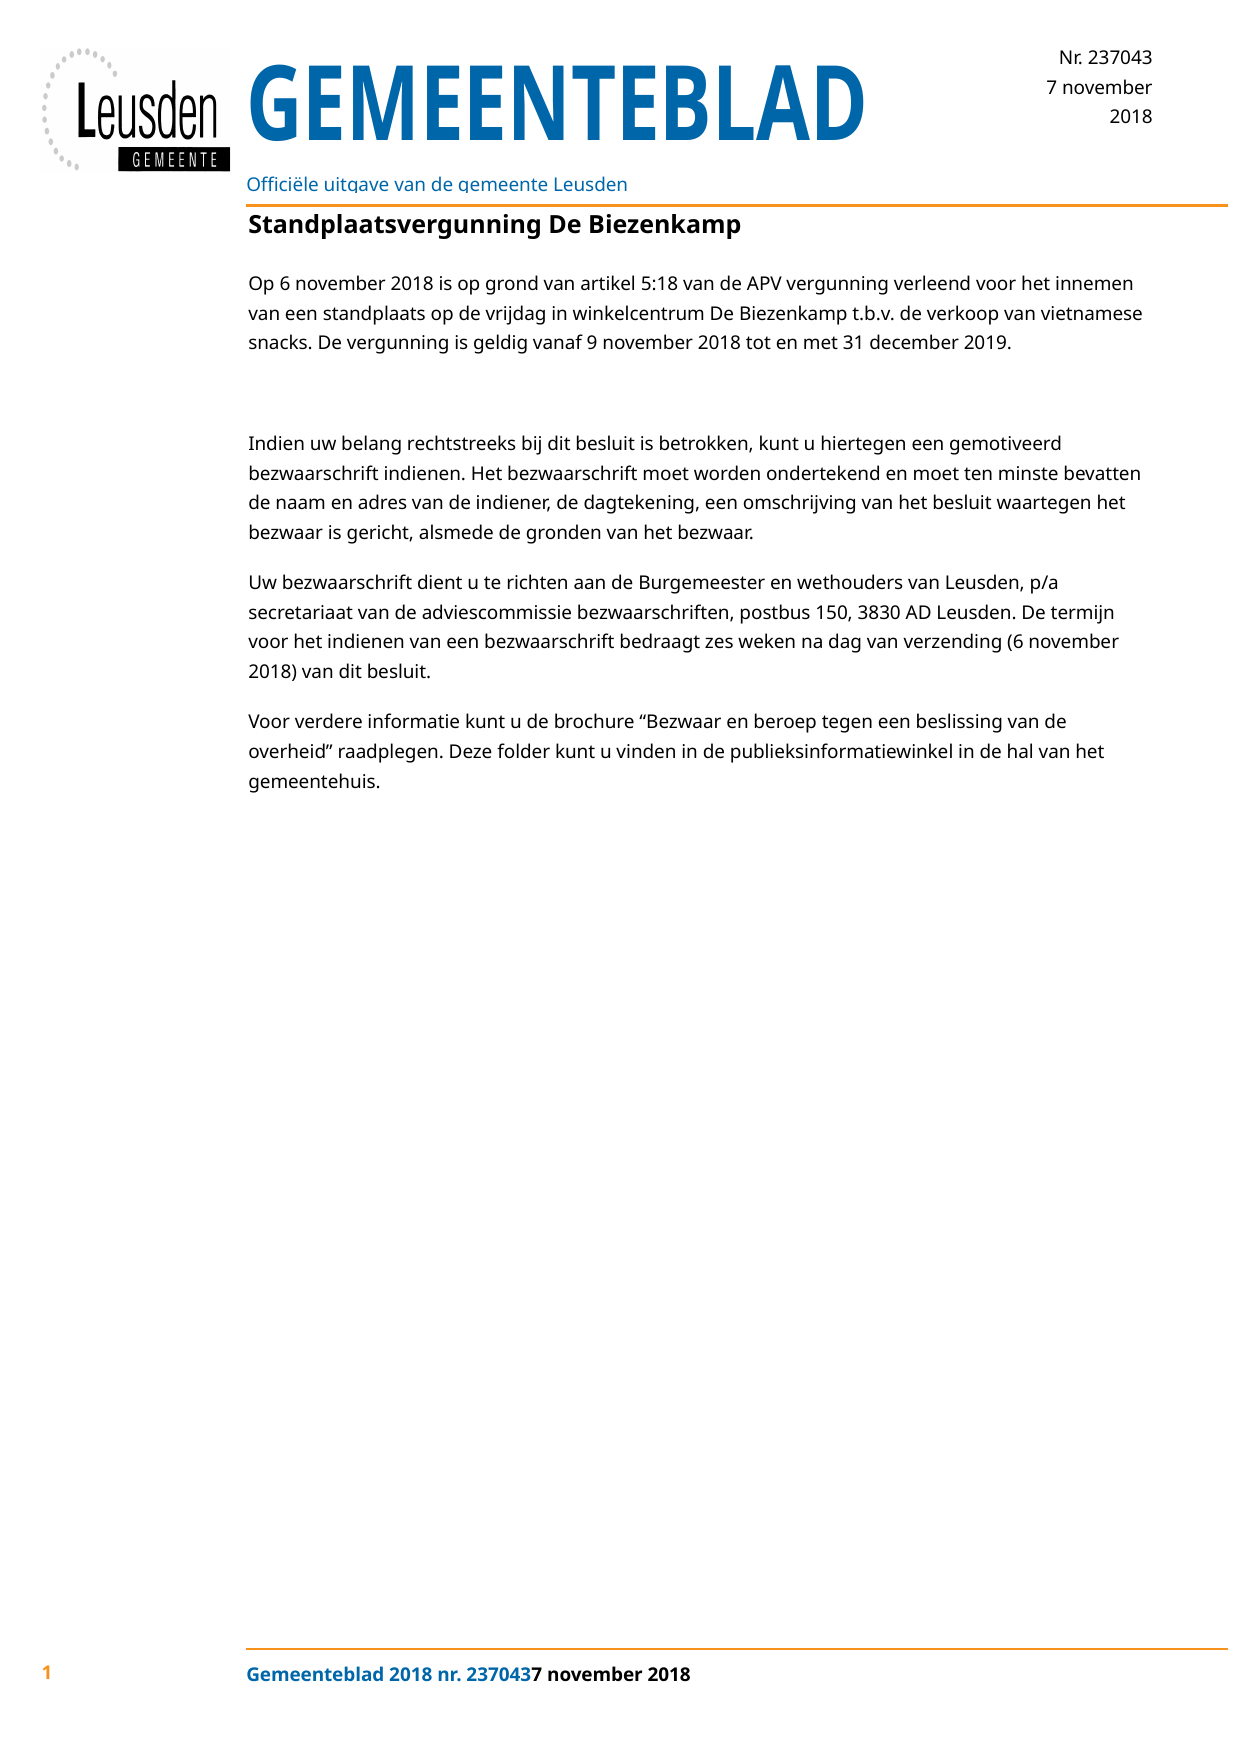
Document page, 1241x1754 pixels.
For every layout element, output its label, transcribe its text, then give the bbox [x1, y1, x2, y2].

picture [41, 47, 231, 172]
text Indien uw belang rechtstreeks bij dit besluit is betrokken, kunt u hiertegen een gemotiveerd bezwaarschrift indienen. Het bezwaarschrift moet worden ondertekend en moet ten minste bevatten de naam en adres van de indiener, de dagtekening, een omschrijving van het besluit waartegen het bezwaar is gericht, alsmede de gronden van het bezwaar. [248, 430, 1152, 545]
text Op 6 november 2018 is op grond van artikel 5:18 van de APV vergunning verleend voor het innemen van een standplaats op de vrijdag in winkelcentrum De Biezenkamp t.b.v. de verkoop van vietnamese snacks. De vergunning is geldig vanaf 9 november 2018 tot en met 31 december 2019. [248, 270, 1152, 355]
text Voor verdere informatie kunt u de brochure “Bezwaar en beroep tegen een beslissing van de overheid” raadplegen. Deze folder kunt u vinden in de publieksinformatiewinkel in de hal van het gemeentehuis. [248, 709, 1152, 793]
text Uw bezwaarschrift dient u te richten aan de Burgemeester en wethouders van Leusden, p/a secretariaat van de adviescommissie bezwaarschriften, postbus 150, 3830 AD Leusden. De termijn voor het indienen van een bezwaarschrift bedraagt zes weken na dag van verzending (6 november 2018) van dit besluit. [248, 569, 1152, 684]
text Standplaatsvergunning De Biezenkamp [248, 207, 1152, 241]
